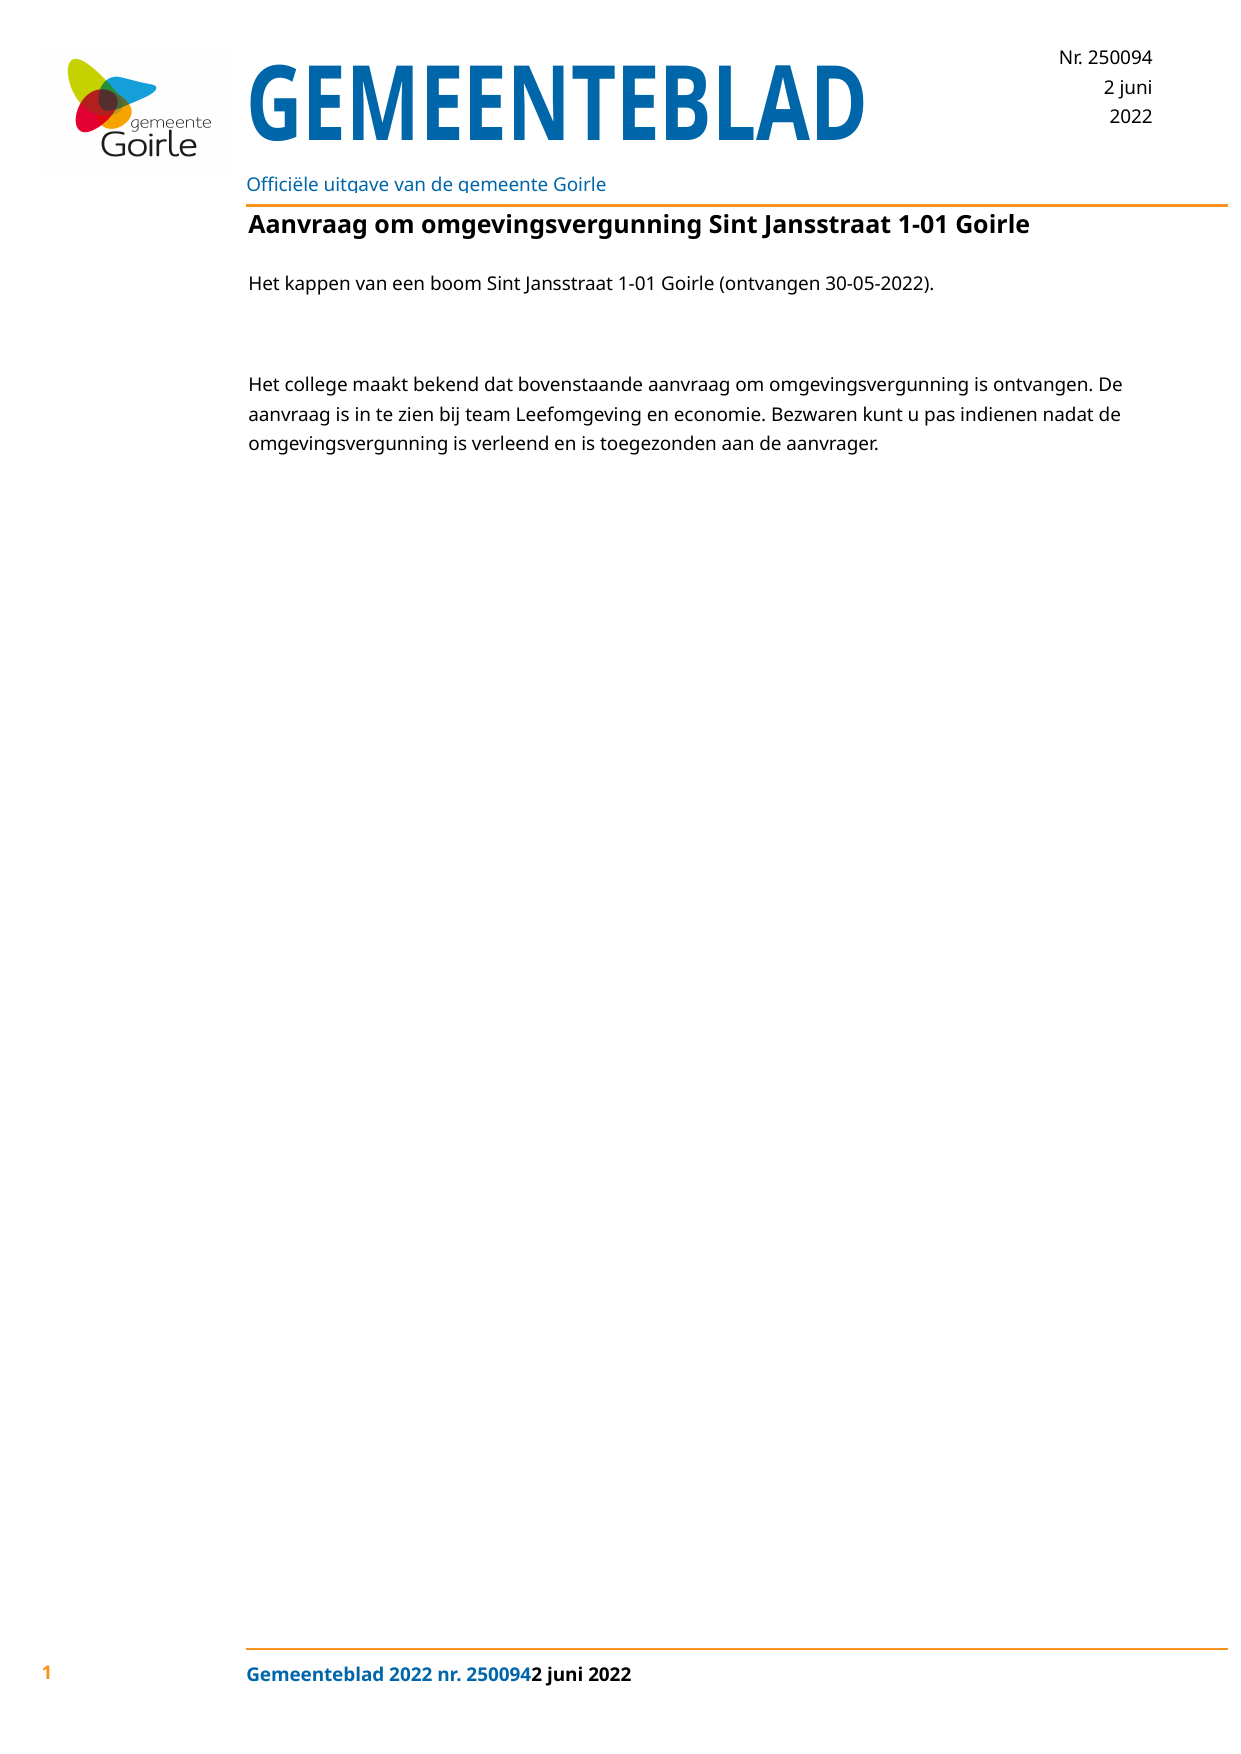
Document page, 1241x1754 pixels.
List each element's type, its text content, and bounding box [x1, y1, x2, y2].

text Het college maakt bekend dat bovenstaande aanvraag om omgevingsvergunning is ontvangen. De aanvraag is in te zien bij team Leefomgeving en economie. Bezwaren kunt u pas indienen nadat de omgevingsvergunning is verleend en is toegezonden aan de aanvrager. [248, 371, 1152, 456]
picture [41, 47, 231, 172]
text Het kappen van een boom Sint Jansstraat 1-01 Goirle (ontvangen 30-05-2022). [248, 270, 1152, 296]
text Aanvraag om omgevingsvergunning Sint Jansstraat 1-01 Goirle [248, 207, 1152, 241]
